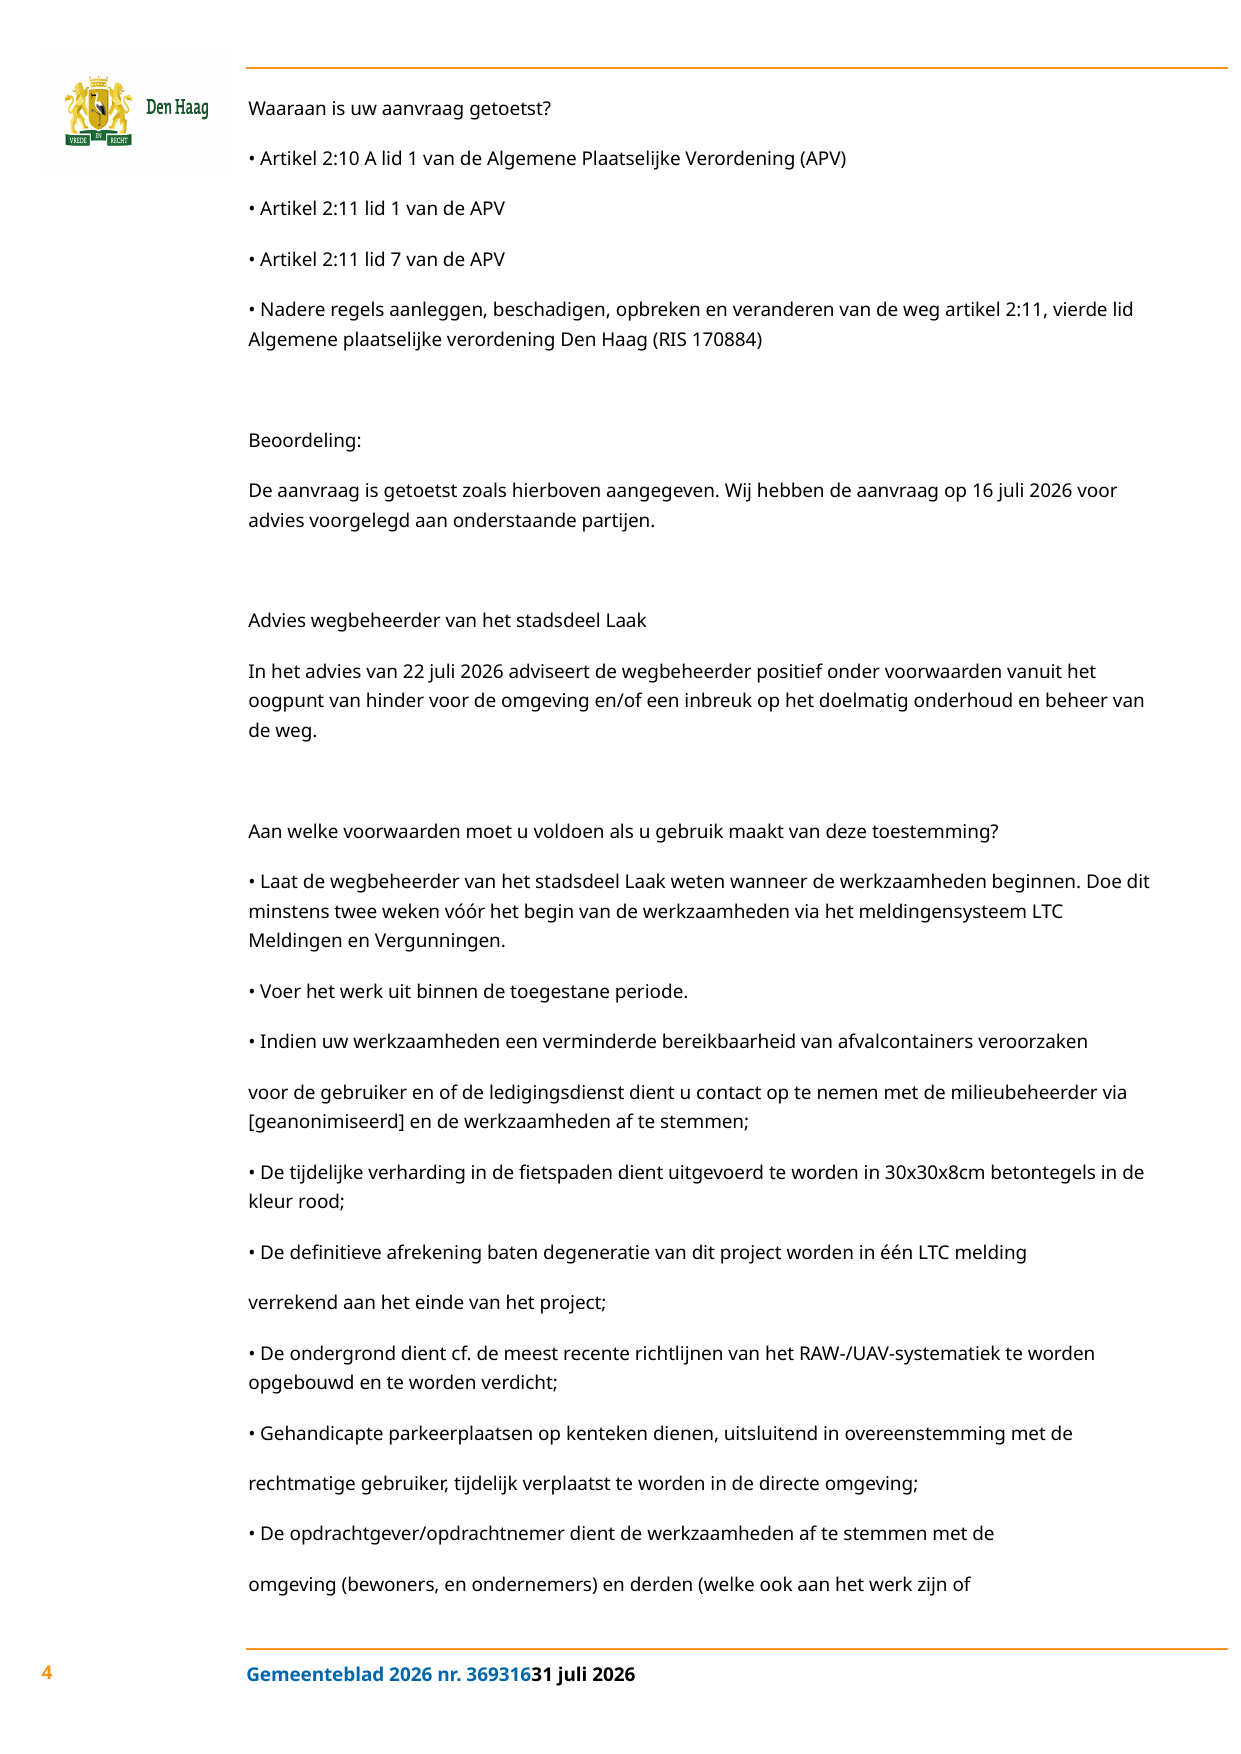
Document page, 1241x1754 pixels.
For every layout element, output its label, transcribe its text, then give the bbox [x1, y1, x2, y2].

text verrekend aan het einde van het project; [248, 1289, 1152, 1315]
text • Indien uw werkzaamheden een verminderde bereikbaarheid van afvalcontainers veroorzaken [248, 1028, 1152, 1054]
text • De opdrachtgever/opdrachtnemer dient de werkzaamheden af te stemmen met de [248, 1521, 1152, 1546]
text De aanvraag is getoetst zoals hierboven aangegeven. Wij hebben de aanvraag op 16 juli 2026 voor advies voorgelegd aan onderstaande partijen. [248, 477, 1152, 533]
picture [41, 47, 231, 172]
text • Laat de wegbeheerder van het stadsdeel Laak weten wanneer de werkzaamheden beginnen. Doe dit minstens twee weken vóór het begin van de werkzaamheden via het meldingensysteem LTC Meldingen en Vergunningen. [248, 868, 1152, 953]
text rechtmatige gebruiker, tijdelijk verplaatst te worden in de directe omgeving; [248, 1470, 1152, 1496]
text Aan welke voorwaarden moet u voldoen als u gebruik maakt van deze toestemming? [248, 818, 1152, 844]
text • Artikel 2:11 lid 1 van de APV [248, 196, 1152, 221]
text • De ondergrond dient cf. de meest recente richtlijnen van het RAW-/UAV-systematiek te worden opgebouwd en te worden verdicht; [248, 1340, 1152, 1395]
text • Nadere regels aanleggen, beschadigen, opbreken en veranderen van de weg artikel 2:11, vierde lid Algemene plaatselijke verordening Den Haag (RIS 170884) [248, 296, 1152, 352]
text • Artikel 2:11 lid 7 van de APV [248, 246, 1152, 272]
text • De tijdelijke verharding in de fietspaden dient uitgevoerd te worden in 30x30x8cm betontegels in de kleur rood; [248, 1159, 1152, 1214]
text omgeving (bewoners, en ondernemers) en derden (welke ook aan het werk zijn of [248, 1571, 1152, 1597]
text • De definitieve afrekening baten degeneratie van dit project worden in één LTC melding [248, 1239, 1152, 1265]
text • Artikel 2:10 A lid 1 van de Algemene Plaatselijke Verordening (APV) [248, 145, 1152, 171]
text • Voer het werk uit binnen de toegestane periode. [248, 978, 1152, 1004]
text Beoordeling: [248, 427, 1152, 453]
text In het advies van 22 juli 2026 adviseert de wegbeheerder positief onder voorwaarden vanuit het oogpunt van hinder voor de omgeving en/of een inbreuk op het doelmatig onderhoud en beheer van de weg. [248, 658, 1152, 743]
text • Gehandicapte parkeerplaatsen op kenteken dienen, uitsluitend in overeenstemming met de [248, 1420, 1152, 1446]
text Advies wegbeheerder van het stadsdeel Laak [248, 608, 1152, 633]
text Waaraan is uw aanvraag getoetst? [248, 95, 1152, 121]
text voor de gebruiker en of de ledigingsdienst dient u contact op te nemen met de milieubeheerder via [geanonimiseerd] en de werkzaamheden af te stemmen; [248, 1079, 1152, 1134]
